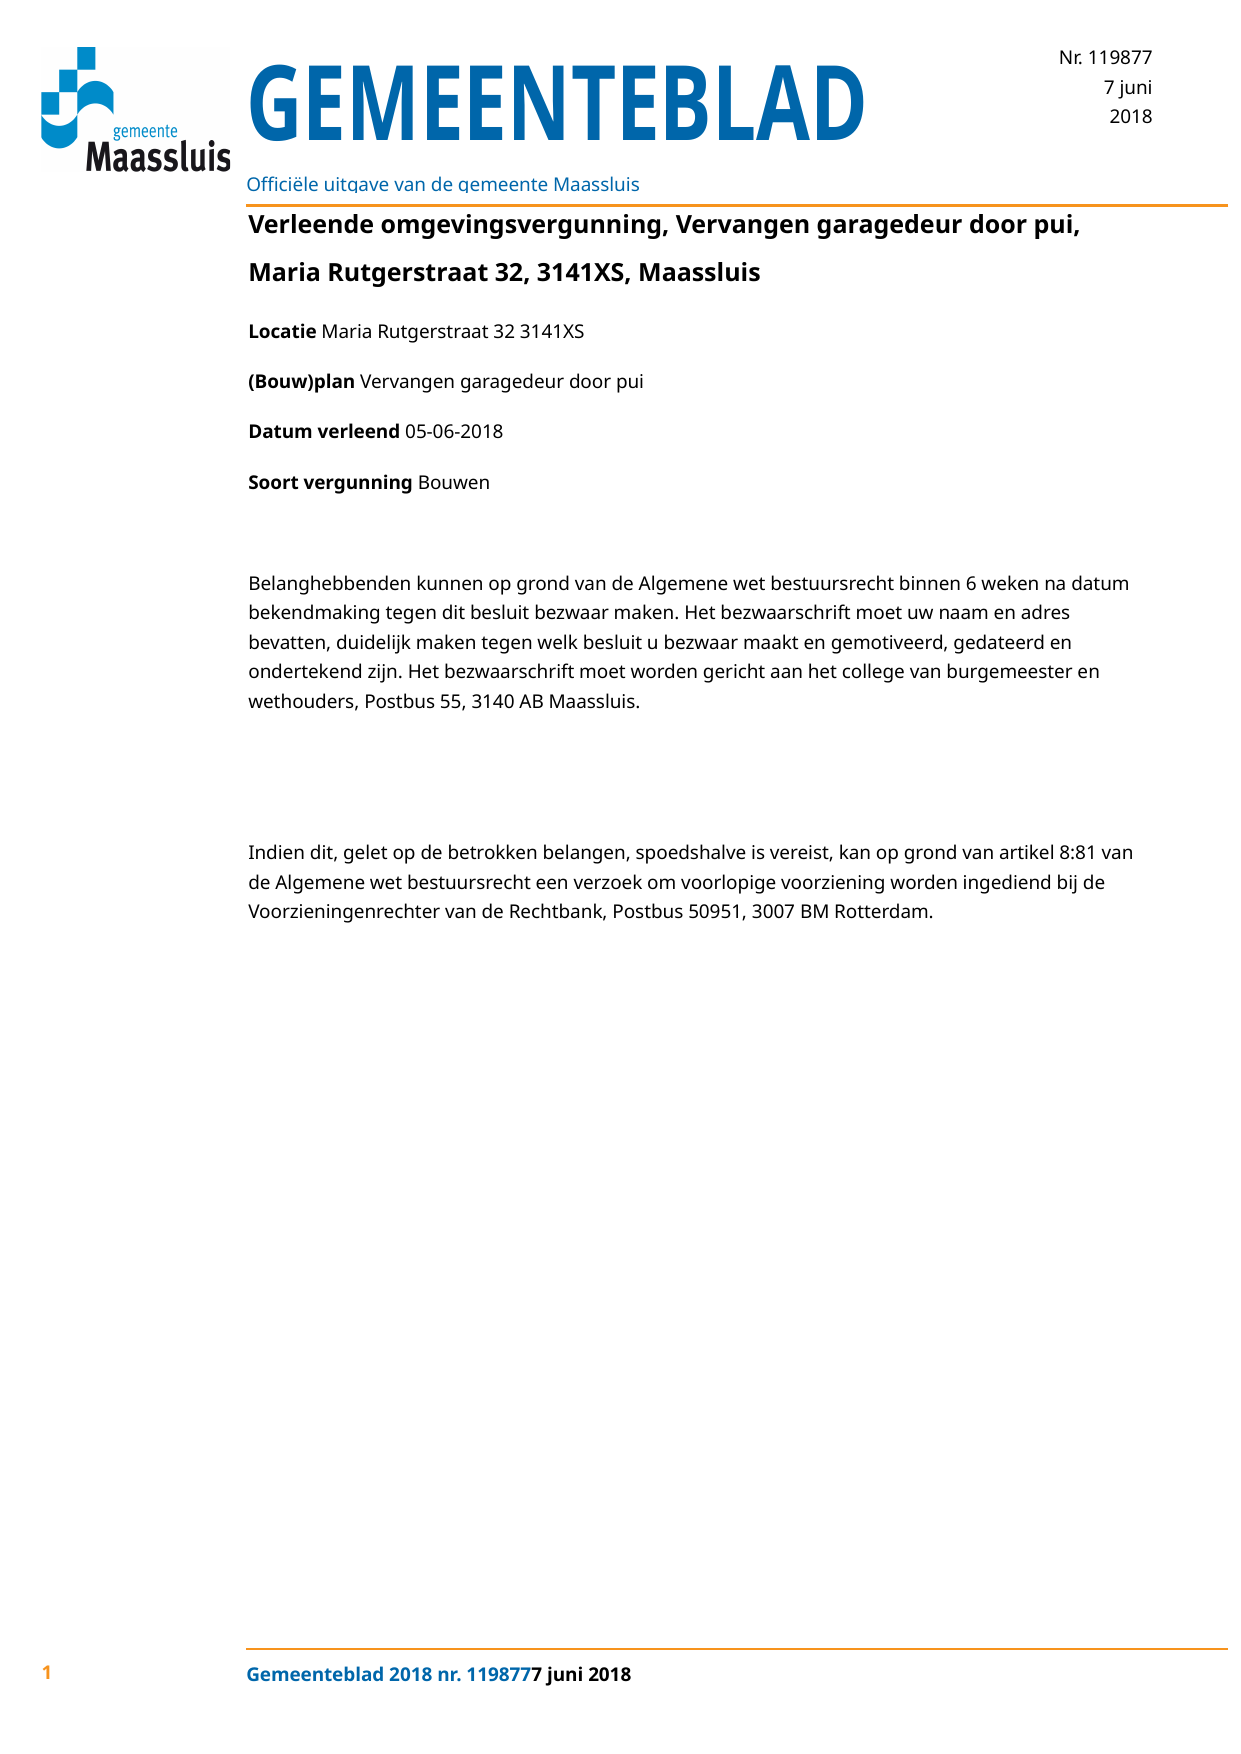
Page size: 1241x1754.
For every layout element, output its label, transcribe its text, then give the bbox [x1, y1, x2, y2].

text Belanghebbenden kunnen op grond van de Algemene wet bestuursrecht binnen 6 weken na datum bekendmaking tegen dit besluit bezwaar maken. Het bezwaarschrift moet uw naam en adres bevatten, duidelijk maken tegen welk besluit u bezwaar maakt en gemotiveerd, gedateerd en ondertekend zijn. Het bezwaarschrift moet worden gericht aan het college van burgemeester en wethouders, Postbus 55, 3140 AB Maassluis. [248, 570, 1152, 714]
picture [41, 47, 231, 172]
text Verleende omgevingsvergunning, Vervangen garagedeur door pui, Maria Rutgerstraat 32, 3141XS, Maassluis [248, 207, 1152, 288]
text Soort vergunning Bouwen [248, 469, 1152, 495]
text (Bouw)plan Vervangen garagedeur door pui [248, 368, 1152, 394]
text Datum verleend 05-06-2018 [248, 419, 1152, 444]
picture [41, 47, 77, 92]
text Locatie Maria Rutgerstraat 32 3141XS [248, 318, 1152, 344]
text Indien dit, gelet op de betrokken belangen, spoedshalve is vereist, kan op grond van artikel 8:81 van de Algemene wet bestuursrecht een verzoek om voorlopige voorziening worden ingediend bij de Voorzieningenrechter van de Rechtbank, Postbus 50951, 3007 BM Rotterdam. [248, 839, 1152, 924]
